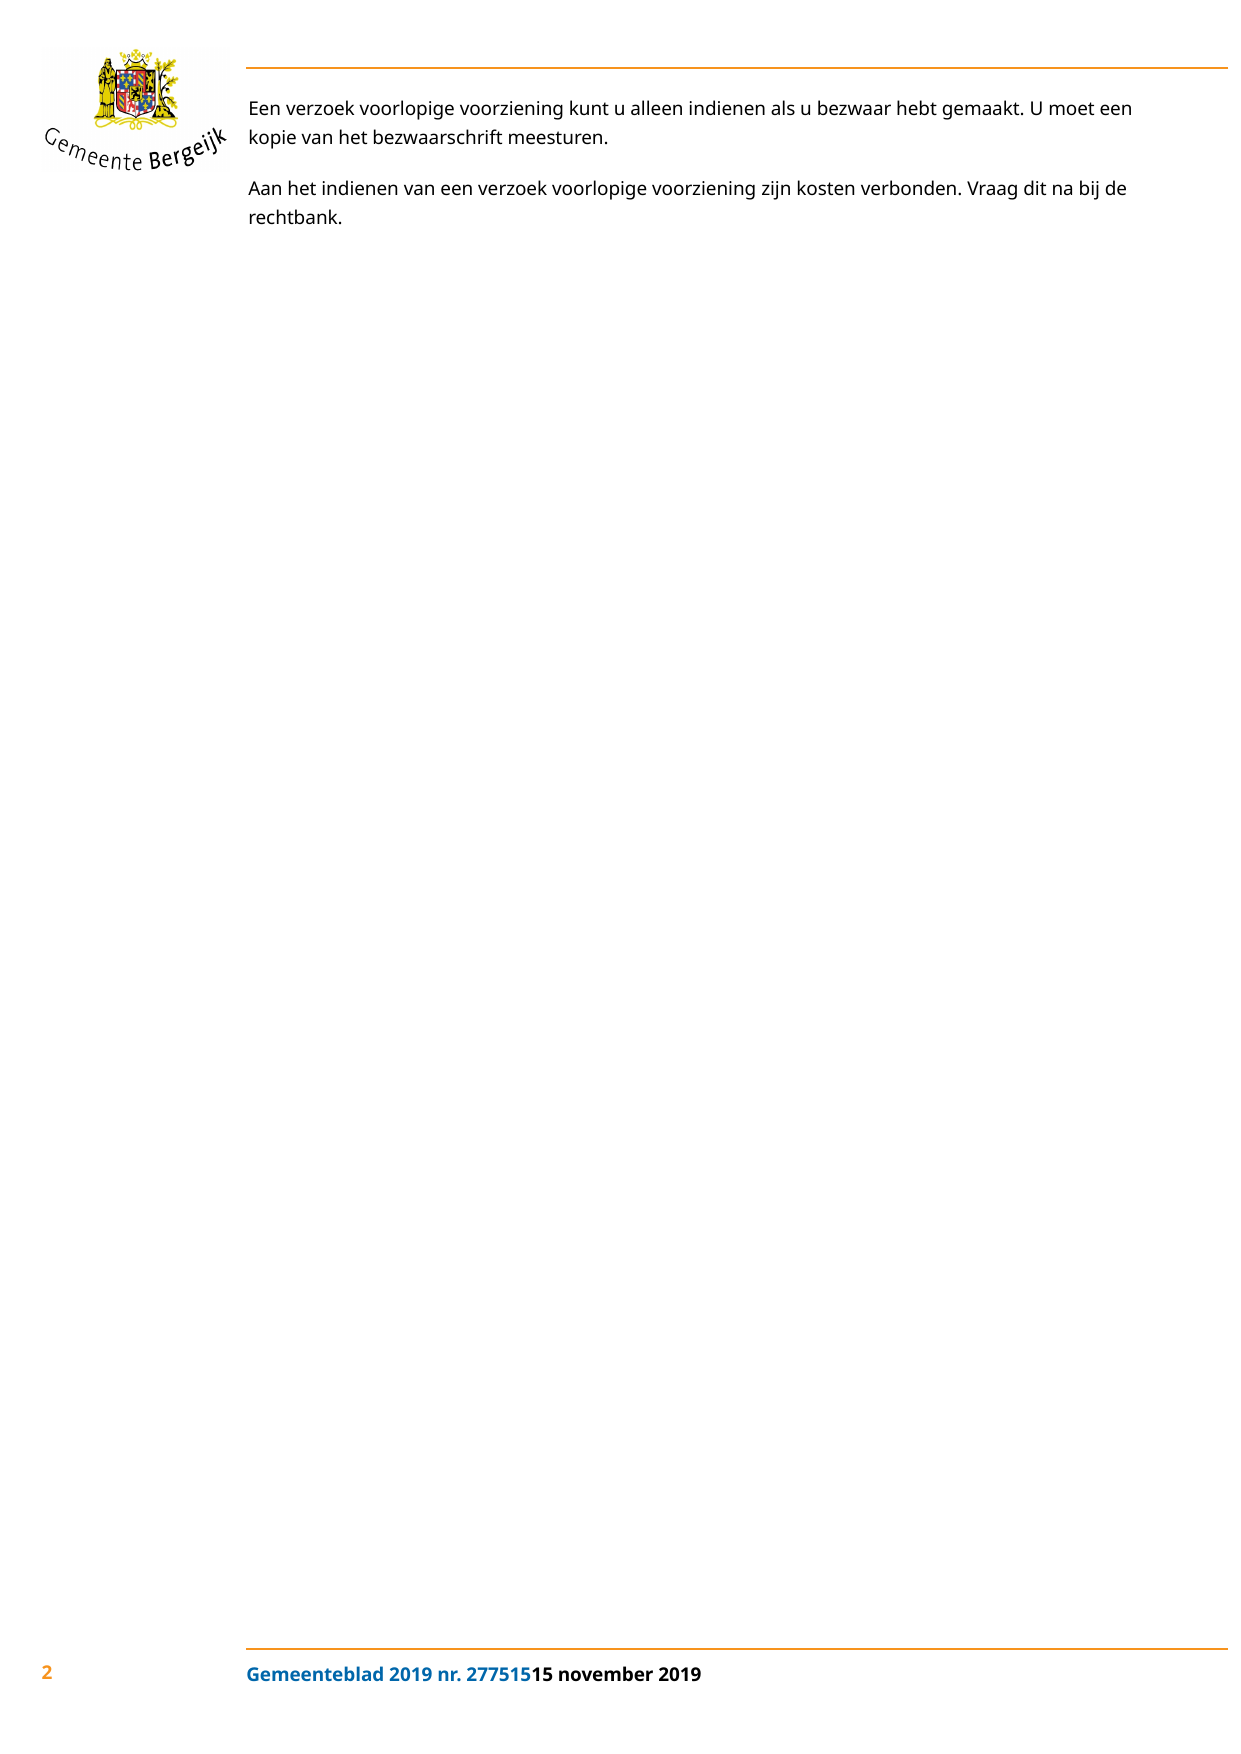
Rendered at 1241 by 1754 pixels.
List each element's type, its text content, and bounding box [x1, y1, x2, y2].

text Een verzoek voorlopige voorziening kunt u alleen indienen als u bezwaar hebt gemaakt. U moet een kopie van het bezwaarschrift meesturen. [248, 95, 1152, 150]
text Aan het indienen van een verzoek voorlopige voorziening zijn kosten verbonden. Vraag dit na bij de rechtbank. [248, 175, 1152, 230]
picture [41, 47, 231, 172]
